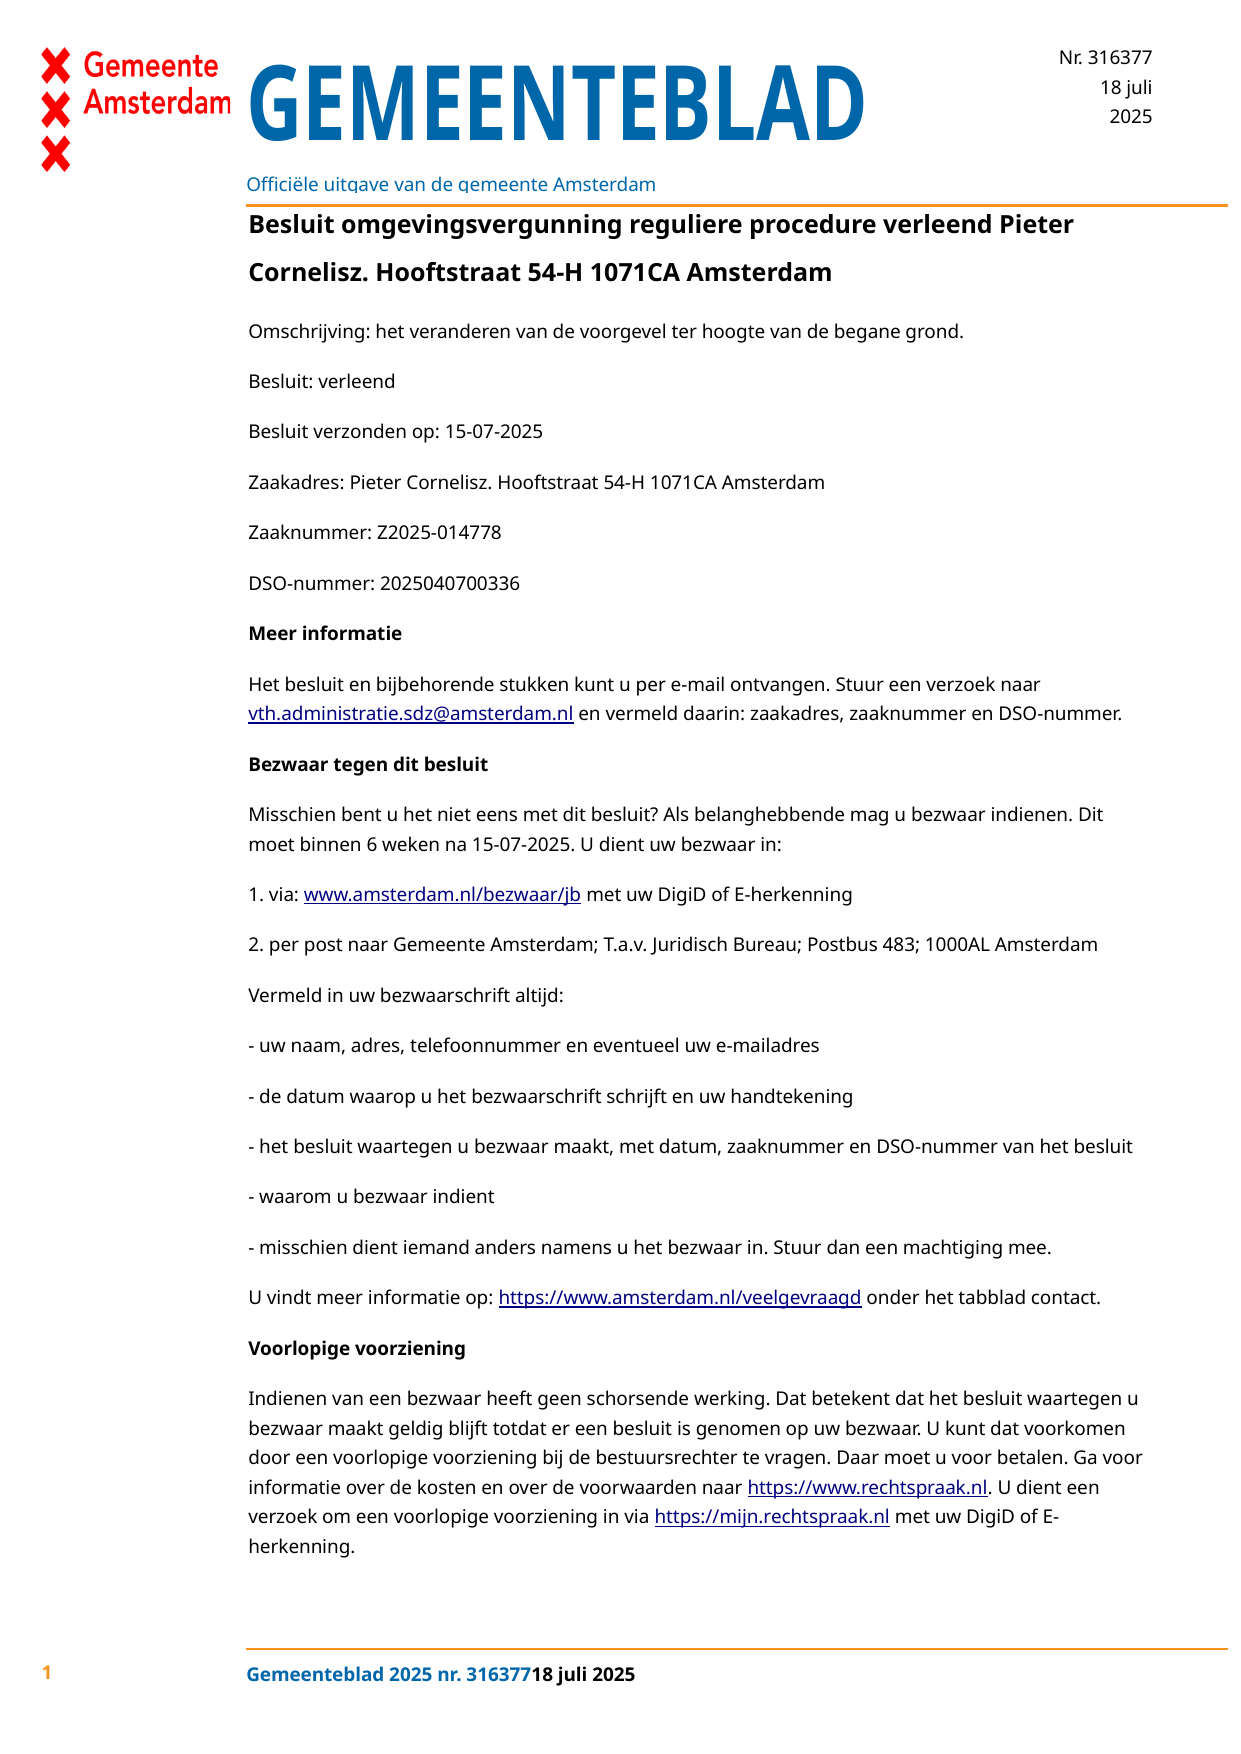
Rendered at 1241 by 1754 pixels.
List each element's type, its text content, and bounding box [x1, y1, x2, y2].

text Besluit omgevingsvergunning reguliere procedure verleend Pieter Cornelisz. Hooftstraat 54-H 1071CA Amsterdam [248, 207, 1152, 288]
text 2. per post naar Gemeente Amsterdam; T.a.v. Juridisch Bureau; Postbus 483; 1000AL Amsterdam [248, 932, 1152, 957]
text - de datum waarop u het bezwaarschrift schrijft en uw handtekening [248, 1083, 1152, 1109]
text Bezwaar tegen dit besluit [248, 751, 1152, 777]
text U vindt meer informatie op: https://www.amsterdam.nl/veelgevraagd onder het tabblad contact. [248, 1284, 1152, 1310]
text Meer informatie [248, 620, 1152, 646]
text DSO-nummer: 2025040700336 [248, 570, 1152, 596]
text Misschien bent u het niet eens met dit besluit? Als belanghebbende mag u bezwaar indienen. Dit moet binnen 6 weken na 15-07-2025. U dient uw bezwaar in: [248, 801, 1152, 857]
text Omschrijving: het veranderen van de voorgevel ter hoogte van de begane grond. [248, 318, 1152, 344]
picture [41, 47, 231, 172]
text Voorlopige voorziening [248, 1335, 1152, 1361]
text Zaakadres: Pieter Cornelisz. Hooftstraat 54-H 1071CA Amsterdam [248, 469, 1152, 495]
text - waarom u bezwaar indient [248, 1184, 1152, 1209]
text - het besluit waartegen u bezwaar maakt, met datum, zaaknummer en DSO-nummer van het besluit [248, 1133, 1152, 1159]
text Vermeld in uw bezwaarschrift altijd: [248, 982, 1152, 1008]
text Het besluit en bijbehorende stukken kunt u per e-mail ontvangen. Stuur een verzoek naar vth.administratie.sdz@amsterdam.nl en vermeld daarin: zaakadres, zaaknummer en DSO-nummer. [248, 671, 1152, 726]
text - uw naam, adres, telefoonnummer en eventueel uw e-mailadres [248, 1032, 1152, 1058]
text Zaaknummer: Z2025-014778 [248, 519, 1152, 545]
text 1. via: www.amsterdam.nl/bezwaar/jb met uw DigiD of E-herkenning [248, 881, 1152, 907]
text Indienen van een bezwaar heeft geen schorsende werking. Dat betekent dat het besluit waartegen u bezwaar maakt geldig blijft totdat er een besluit is genomen op uw bezwaar. U kunt dat voorkomen door een voorlopige voorziening bij de bestuursrechter te vragen. Daar moet u voor betalen. Ga voor informatie over de kosten en over de voorwaarden naar https://www.rechtspraak.nl. U dient een verzoek om een voorlopige voorziening in via https://mijn.rechtspraak.nl met uw DigiD of E-herkenning. [248, 1385, 1152, 1559]
text Besluit verzonden op: 15-07-2025 [248, 419, 1152, 444]
text - misschien dient iemand anders namens u het bezwaar in. Stuur dan een machtiging mee. [248, 1234, 1152, 1260]
text Besluit: verleend [248, 368, 1152, 394]
